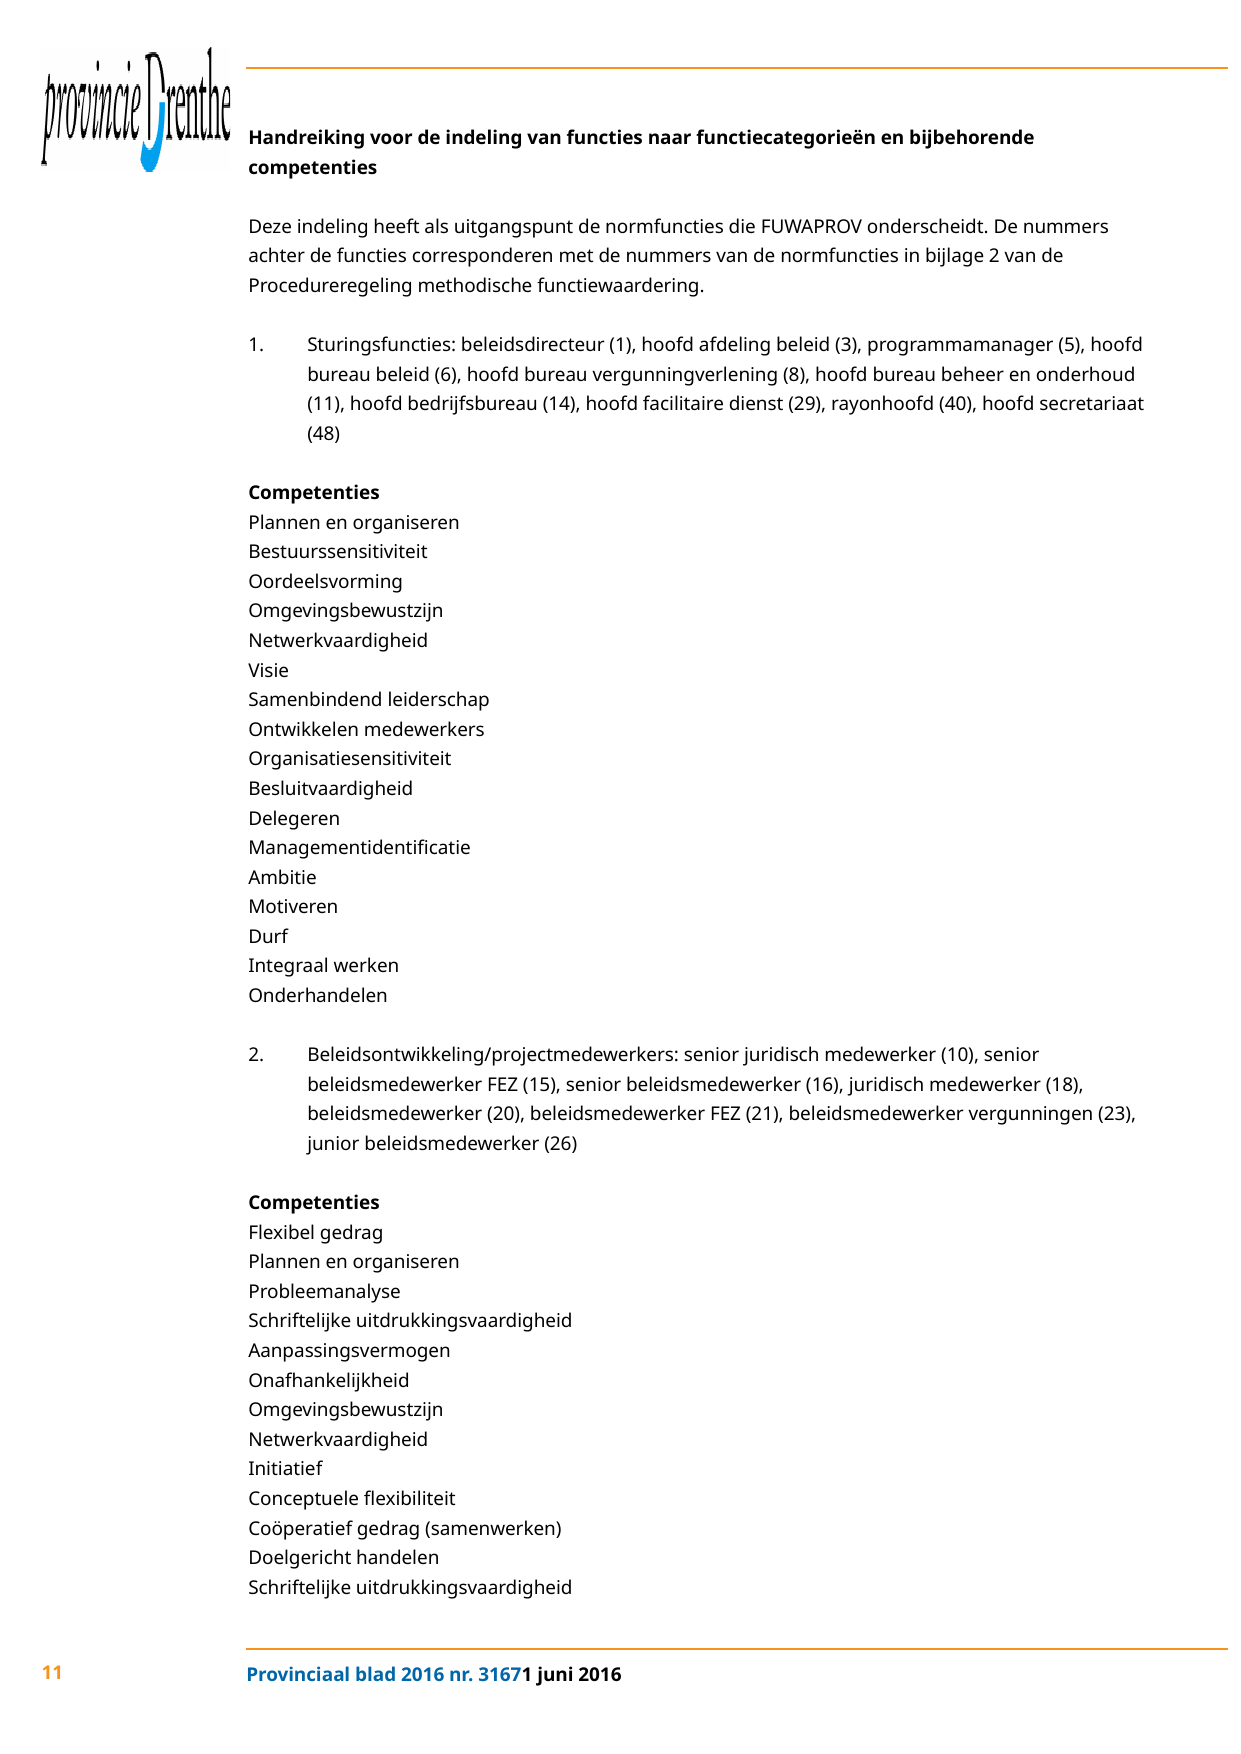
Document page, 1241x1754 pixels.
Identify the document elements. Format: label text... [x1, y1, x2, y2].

text Ontwikkelen medewerkers [248, 716, 1152, 742]
text Omgevingsbewustzijn [248, 1396, 1152, 1422]
text Competenties [248, 1189, 1152, 1215]
text Plannen en organiseren [248, 509, 1152, 535]
text Netwerkvaardigheid [248, 1426, 1152, 1452]
text Probleemanalyse [248, 1278, 1152, 1304]
text Competenties [248, 479, 1152, 505]
list Beleidsontwikkeling/projectmedewerkers: senior juridisch medewerker (10), senior beleidsmedewerker FEZ (15), senior beleidsmedewerker (16), juridisch medewerker (18), beleidsmedewerker (20), beleidsmedewerker FEZ (21), beleidsmedewerker vergunningen (23), junior beleidsmedewerker (26) [248, 1041, 1152, 1156]
picture [41, 47, 231, 172]
text Conceptuele flexibiliteit [248, 1485, 1152, 1511]
text Visie [248, 657, 1152, 683]
text Netwerkvaardigheid [248, 627, 1152, 653]
text Omgevingsbewustzijn [248, 598, 1152, 623]
text Delegeren [248, 805, 1152, 831]
text Doelgericht handelen [248, 1544, 1152, 1570]
text Plannen en organiseren [248, 1248, 1152, 1274]
text Schriftelijke uitdrukkingsvaardigheid [248, 1308, 1152, 1333]
text Onafhankelijkheid [248, 1367, 1152, 1393]
text Motiveren [248, 893, 1152, 919]
list Sturingsfuncties: beleidsdirecteur (1), hoofd afdeling beleid (3), programmamanager (5), hoofd bureau beleid (6), hoofd bureau vergunningverlening (8), hoofd bureau beheer en onderhoud (11), hoofd bedrijfsbureau (14), hoofd facilitaire dienst (29), rayonhoofd (40), hoofd secretariaat (48) [248, 331, 1152, 446]
text Onderhandelen [248, 982, 1152, 1008]
text Durf [248, 923, 1152, 949]
text Besluitvaardigheid [248, 775, 1152, 801]
text Flexibel gedrag [248, 1219, 1152, 1245]
text Deze indeling heeft als uitgangspunt de normfuncties die FUWAPROV onderscheidt. De nummers achter de functies corresponderen met de nummers van de normfuncties in bijlage 2 van de Procedureregeling methodische functiewaardering. [248, 213, 1152, 298]
text Integraal werken [248, 953, 1152, 978]
text Bestuurssensitiviteit [248, 538, 1152, 564]
text Managementidentificatie [248, 834, 1152, 860]
text Initiatief [248, 1456, 1152, 1481]
text Aanpassingsvermogen [248, 1337, 1152, 1363]
text Oordeelsvorming [248, 568, 1152, 594]
text Handreiking voor de indeling van functies naar functiecategorieën en bijbehorende competenties [248, 124, 1152, 180]
text Coöperatief gedrag (samenwerken) [248, 1515, 1152, 1541]
text Schriftelijke uitdrukkingsvaardigheid [248, 1574, 1152, 1600]
text Ambitie [248, 864, 1152, 890]
text Samenbindend leiderschap [248, 686, 1152, 712]
text Organisatiesensitiviteit [248, 746, 1152, 771]
